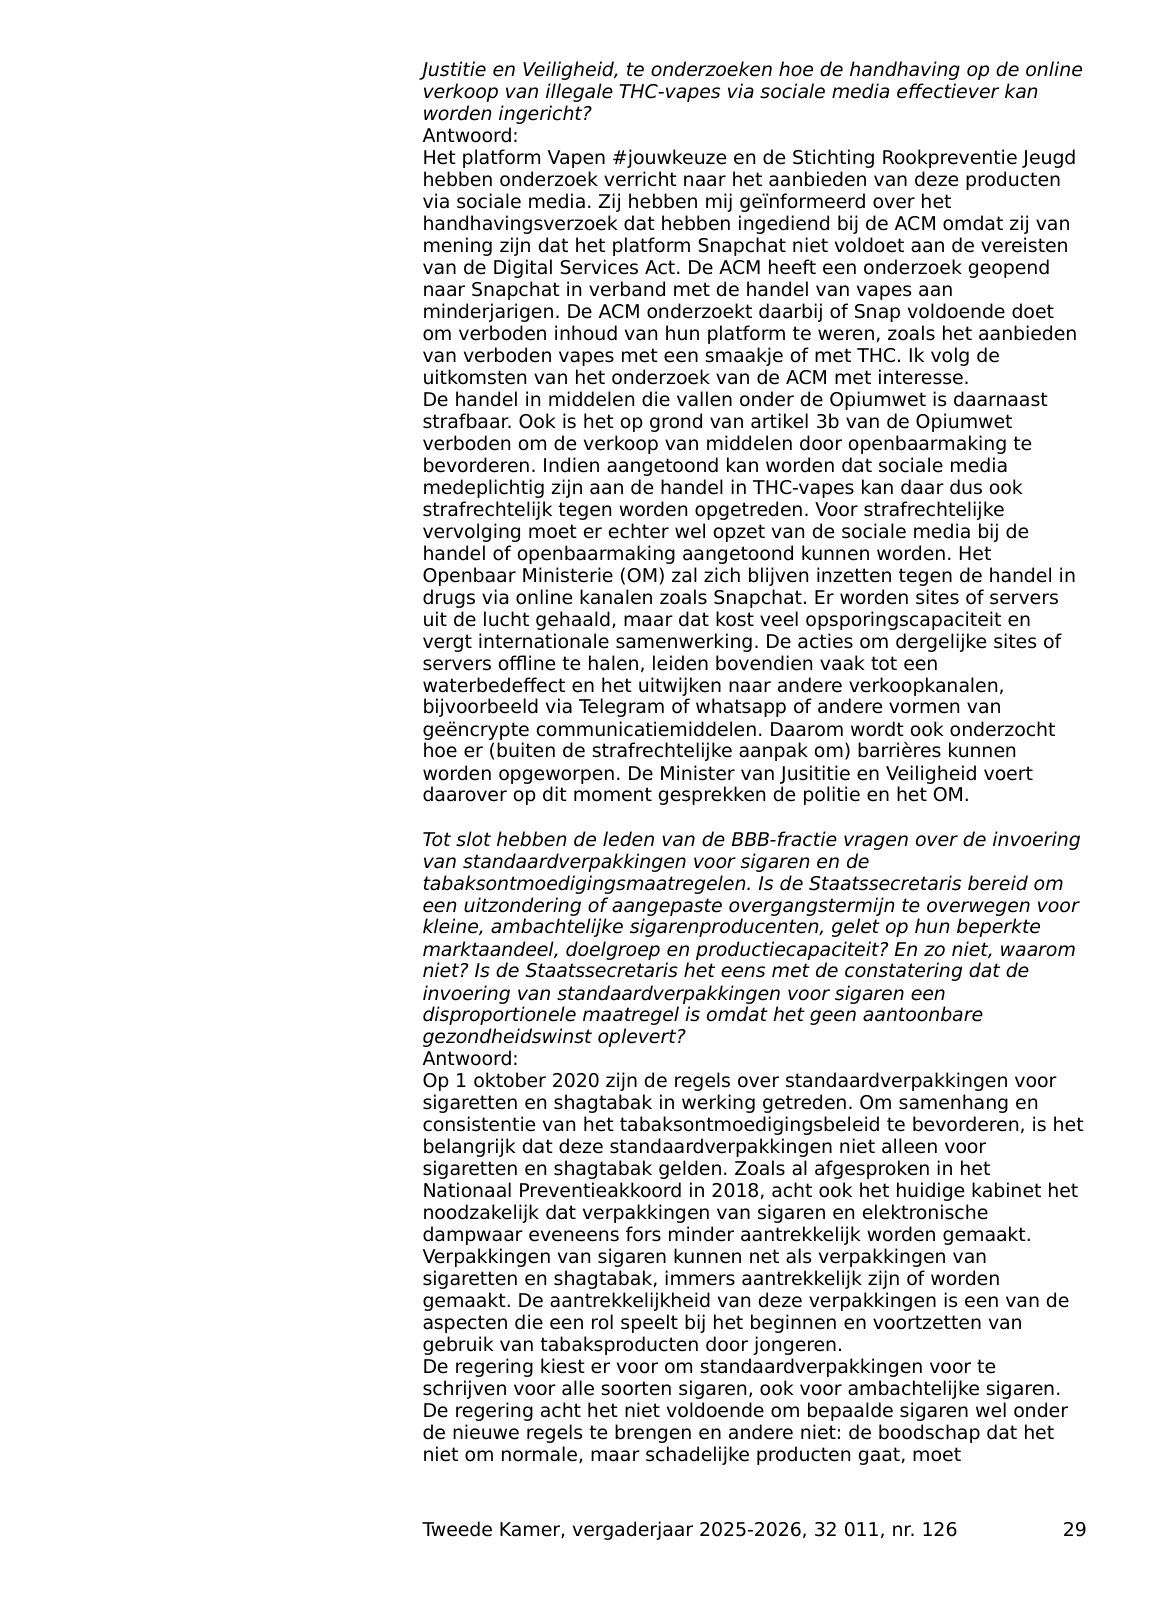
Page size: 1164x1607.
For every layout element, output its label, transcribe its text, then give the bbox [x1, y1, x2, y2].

text Het platform Vapen #jouwkeuze en de Stichting Rookpreventie Jeugd hebben onderzoek verricht naar het aanbieden van deze producten via sociale media. Zij hebben mij geïnformeerd over het handhavingsverzoek dat hebben ingediend bij de ACM omdat zij van mening zijn dat het platform Snapchat niet voldoet aan de vereisten van de Digital Services Act. De ACM heeft een onderzoek geopend naar Snapchat in verband met de handel van vapes aan minderjarigen. De ACM onderzoekt daarbij of Snap voldoende doet om verboden inhoud van hun platform te weren, zoals het aanbieden van verboden vapes met een smaakje of met THC. Ik volg de uitkomsten van het onderzoek van de ACM met interesse. [422, 147, 1087, 389]
text Justitie en Veiligheid, te onderzoeken hoe de handhaving op de online verkoop van illegale THC-vapes via sociale media effectiever kan worden ingericht? [422, 59, 1087, 125]
text De handel in middelen die vallen onder de Opiumwet is daarnaast strafbaar. Ook is het op grond van artikel 3b van de Opiumwet verboden om de verkoop van middelen door openbaarmaking te bevorderen. Indien aangetoond kan worden dat sociale media medeplichtig zijn aan de handel in THC-vapes kan daar dus ook strafrechtelijk tegen worden opgetreden. Voor strafrechtelijke vervolging moet er echter wel opzet van de sociale media bij de handel of openbaarmaking aangetoond kunnen worden. Het Openbaar Ministerie (OM) zal zich blijven inzetten tegen de handel in drugs via online kanalen zoals Snapchat. Er worden sites of servers uit de lucht gehaald, maar dat kost veel opsporingscapaciteit en vergt internationale samenwerking. De acties om dergelijke sites of servers offline te halen, leiden bovendien vaak tot een waterbedeffect en het uitwijken naar andere verkoopkanalen, bijvoorbeeld via Telegram of whatsapp of andere vormen van geëncrypte communicatiemiddelen. Daarom wordt ook onderzocht hoe er (buiten de strafrechtelijke aanpak om) barrières kunnen worden opgeworpen. De Minister van Jusititie en Veiligheid voert daarover op dit moment gesprekken de politie en het OM. [422, 389, 1087, 806]
text Antwoord: [422, 1048, 1087, 1070]
text Antwoord: [422, 125, 1087, 147]
text De regering kiest er voor om standaardverpakkingen voor te schrijven voor alle soorten sigaren, ook voor ambachtelijke sigaren. De regering acht het niet voldoende om bepaalde sigaren wel onder de nieuwe regels te brengen en andere niet: de boodschap dat het niet om normale, maar schadelijke producten gaat, moet [422, 1356, 1087, 1466]
text Tot slot hebben de leden van de BBB-fractie vragen over de invoering van standaardverpakkingen voor sigaren en de tabaksontmoedigingsmaatregelen. Is de Staatssecretaris bereid om een uitzondering of aangepaste overgangstermijn te overwegen voor kleine, ambachtelijke sigarenproducenten, gelet op hun beperkte marktaandeel, doelgroep en productiecapaciteit? En zo niet, waarom niet? Is de Staatssecretaris het eens met de constatering dat de invoering van standaardverpakkingen voor sigaren een disproportionele maatregel is omdat het geen aantoonbare gezondheidswinst oplevert? [422, 828, 1087, 1048]
text Op 1 oktober 2020 zijn de regels over standaardverpakkingen voor sigaretten en shagtabak in werking getreden. Om samenhang en consistentie van het tabaksontmoedigingsbeleid te bevorderen, is het belangrijk dat deze standaardverpakkingen niet alleen voor sigaretten en shagtabak gelden. Zoals al afgesproken in het Nationaal Preventieakkoord in 2018, acht ook het huidige kabinet het noodzakelijk dat verpakkingen van sigaren en elektronische dampwaar eveneens fors minder aantrekkelijk worden gemaakt. Verpakkingen van sigaren kunnen net als verpakkingen van sigaretten en shagtabak, immers aantrekkelijk zijn of worden gemaakt. De aantrekkelijkheid van deze verpakkingen is een van de aspecten die een rol speelt bij het beginnen en voortzetten van gebruik van tabaksproducten door jongeren. [422, 1070, 1087, 1356]
